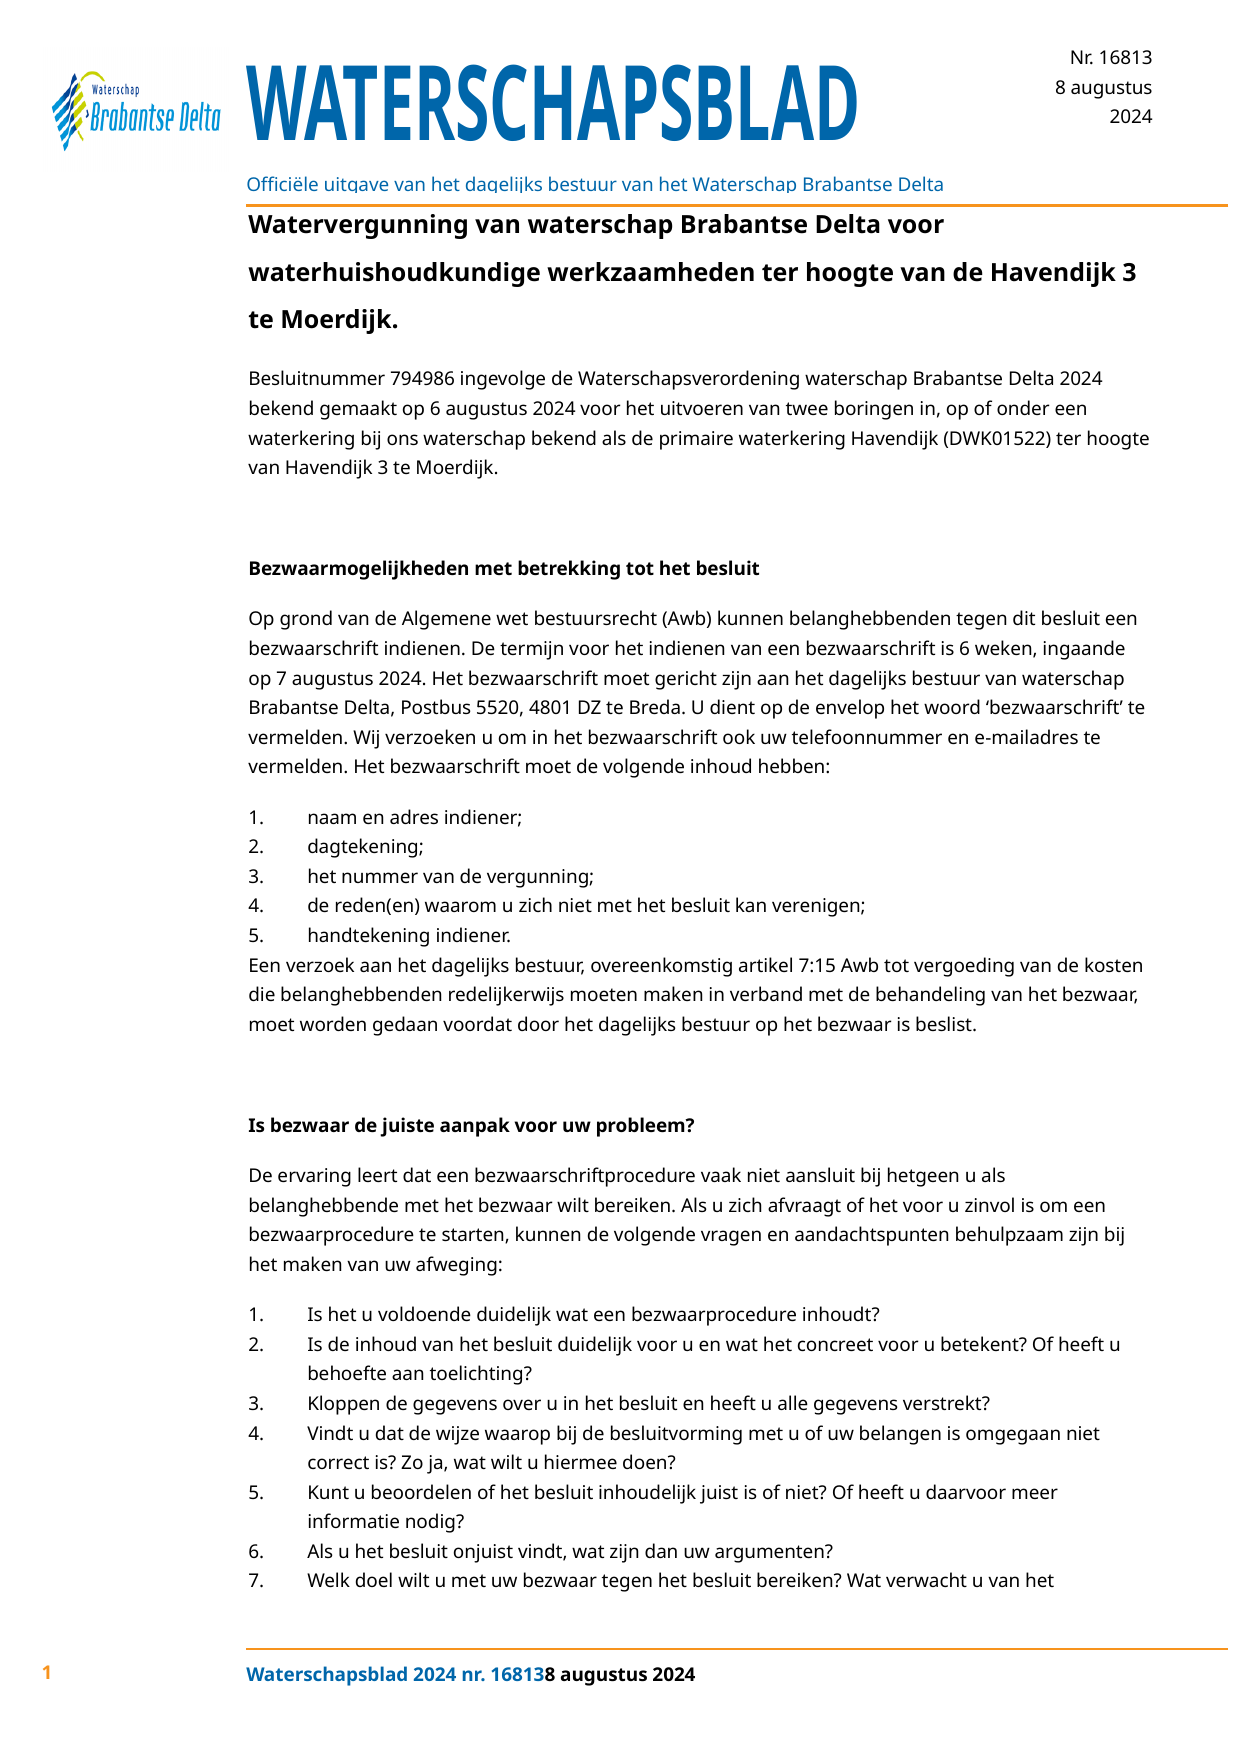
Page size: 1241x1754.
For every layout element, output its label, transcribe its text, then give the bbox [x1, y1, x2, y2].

text Besluitnummer 794986 ingevolge de Waterschapsverordening waterschap Brabantse Delta 2024 bekend gemaakt op 6 augustus 2024 voor het uitvoeren van twee boringen in, op of onder een waterkering bij ons waterschap bekend als de primaire waterkering Havendijk (DWK01522) ter hoogte van Havendijk 3 te Moerdijk. [248, 366, 1152, 480]
list Welk doel wilt u met uw bezwaar tegen het besluit bereiken? Wat verwacht u van het [248, 1568, 1152, 1593]
list Kloppen de gegevens over u in het besluit en heeft u alle gegevens verstrekt? [248, 1390, 1152, 1416]
text De ervaring leert dat een bezwaarschriftprocedure vaak niet aansluit bij hetgeen u als belanghebbende met het bezwaar wilt bereiken. Als u zich afvraagt of het voor u zinvol is om een bezwaarprocedure te starten, kunnen de volgende vragen en aandachtspunten behulpzaam zijn bij het maken van uw afweging: [248, 1162, 1152, 1277]
picture [41, 47, 231, 172]
text Bezwaarmogelijkheden met betrekking tot het besluit [248, 555, 1152, 581]
text Op grond van de Algemene wet bestuursrecht (Awb) kunnen belanghebbenden tegen dit besluit een bezwaarschrift indienen. De termijn voor het indienen van een bezwaarschrift is 6 weken, ingaande op 7 augustus 2024. Het bezwaarschrift moet gericht zijn aan het dagelijks bestuur van waterschap Brabantse Delta, Postbus 5520, 4801 DZ te Breda. U dient op de envelop het woord ‘bezwaarschrift’ te vermelden. Wij verzoeken u om in het bezwaarschrift ook uw telefoonnummer en e‑mailadres te vermelden. Het bezwaarschrift moet de volgende inhoud hebben: [248, 606, 1152, 779]
list Is de inhoud van het besluit duidelijk voor u en wat het concreet voor u betekent? Of heeft u behoefte aan toelichting? [248, 1331, 1152, 1386]
text Watervergunning van waterschap Brabantse Delta voor waterhuishoudkundige werkzaamheden ter hoogte van de Havendijk 3 te Moerdijk. [248, 207, 1152, 336]
list de reden(en) waarom u zich niet met het besluit kan verenigen; [248, 893, 1152, 918]
list naam en adres indiener; [248, 804, 1152, 829]
list Kunt u beoordelen of het besluit inhoudelijk juist is of niet? Of heeft u daarvoor meer informatie nodig? [248, 1479, 1152, 1534]
list Vindt u dat de wijze waarop bij de besluitvorming met u of uw belangen is omgegaan niet correct is? Zo ja, wat wilt u hiermee doen? [248, 1420, 1152, 1475]
list het nummer van de vergunning; [248, 863, 1152, 889]
list Als u het besluit onjuist vindt, wat zijn dan uw argumenten? [248, 1538, 1152, 1564]
list handtekening indiener. [248, 922, 1152, 948]
list dagtekening; [248, 833, 1152, 859]
text Een verzoek aan het dagelijks bestuur, overeenkomstig artikel 7:15 Awb tot vergoeding van de kosten die belanghebbenden redelijkerwijs moeten maken in verband met de behandeling van het bezwaar, moet worden gedaan voordat door het dagelijks bestuur op het bezwaar is beslist. [248, 952, 1152, 1037]
text Is bezwaar de juiste aanpak voor uw probleem? [248, 1112, 1152, 1137]
list Is het u voldoende duidelijk wat een bezwaarprocedure inhoudt? [248, 1301, 1152, 1327]
